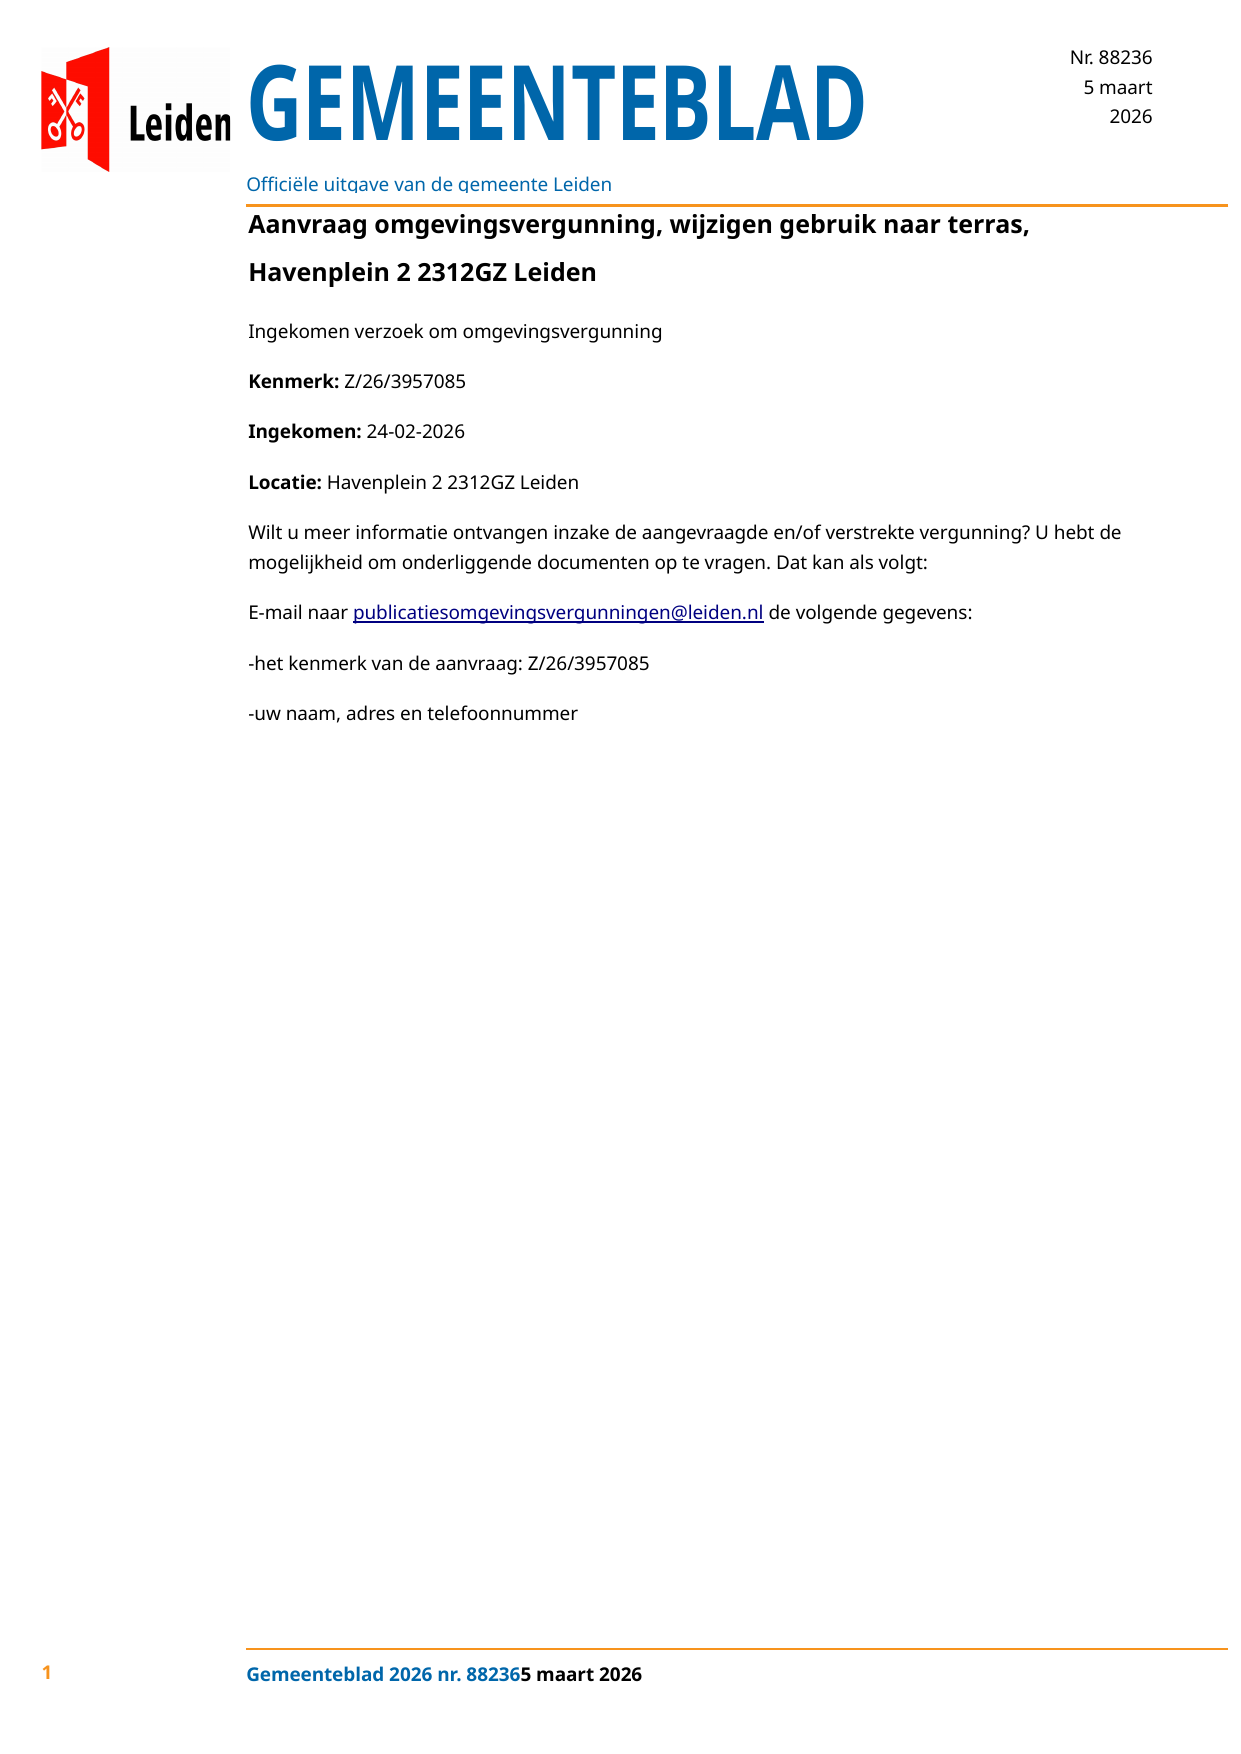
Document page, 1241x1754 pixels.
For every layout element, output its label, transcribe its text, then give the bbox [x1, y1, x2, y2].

text Ingekomen verzoek om omgevingsvergunning [248, 318, 1152, 344]
text Wilt u meer informatie ontvangen inzake de aangevraagde en/of verstrekte vergunning? U hebt de mogelijkheid om onderliggende documenten op te vragen. Dat kan als volgt: [248, 519, 1152, 575]
text Ingekomen: 24-02-2026 [248, 419, 1152, 444]
text Locatie: Havenplein 2 2312GZ Leiden [248, 469, 1152, 495]
text Kenmerk: Z/26/3957085 [248, 368, 1152, 394]
picture [41, 47, 231, 172]
text -het kenmerk van de aanvraag: Z/26/3957085 [248, 650, 1152, 676]
text -uw naam, adres en telefoonnummer [248, 700, 1152, 726]
text Aanvraag omgevingsvergunning, wijzigen gebruik naar terras, Havenplein 2 2312GZ Leiden [248, 207, 1152, 288]
text E-mail naar publicatiesomgevingsvergunningen@leiden.nl de volgende gegevens: [248, 599, 1152, 625]
